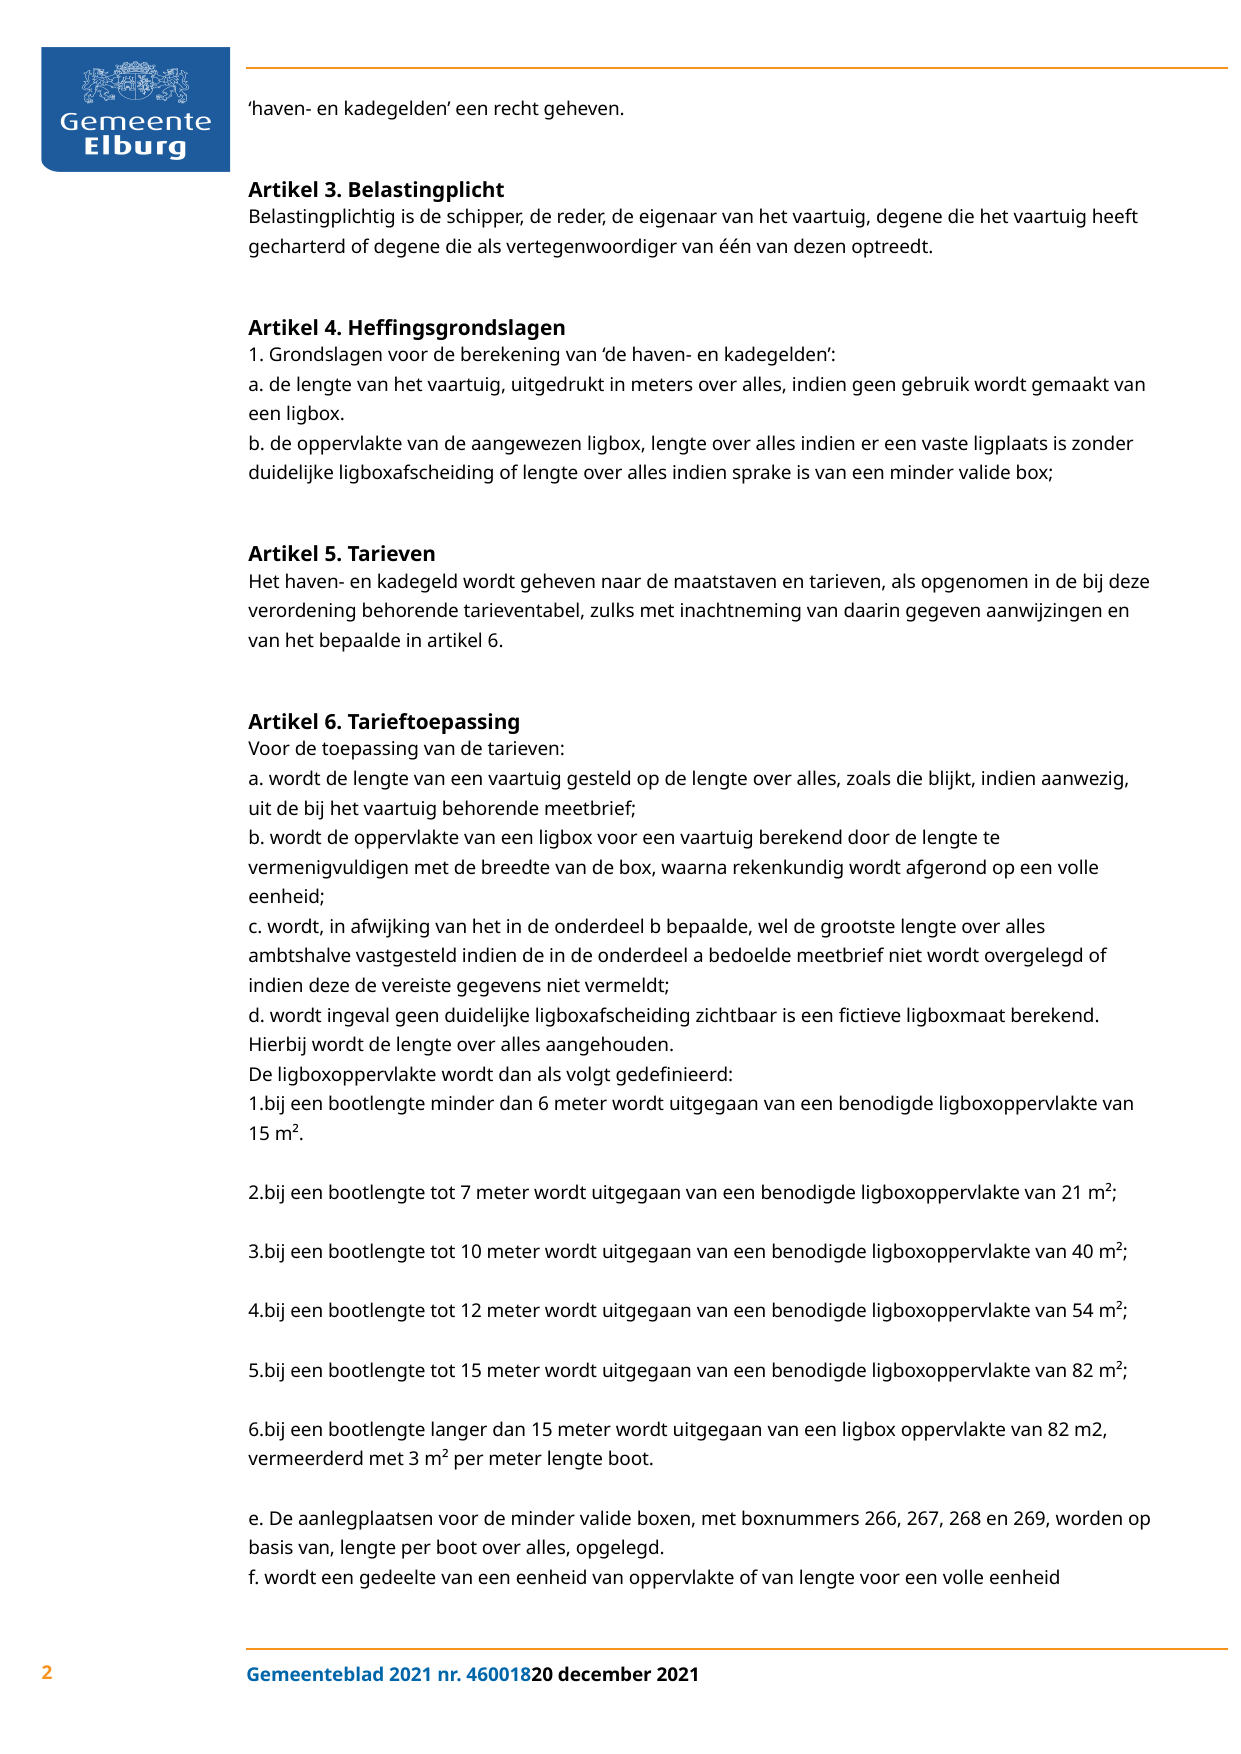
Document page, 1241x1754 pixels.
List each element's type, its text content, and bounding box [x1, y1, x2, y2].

text 4.bij een bootlengte tot 12 meter wordt uitgegaan van een benodigde ligboxoppervlakte van 54 m²; [248, 1298, 1152, 1323]
text Artikel 6. Tarieftoepassing [248, 707, 1152, 736]
text Het haven- en kadegeld wordt geheven naar de maatstaven en tarieven, als opgenomen in de bij deze verordening behorende tarieventabel, zulks met inachtneming van daarin gegeven aanwijzingen en van het bepaalde in artikel 6. [248, 568, 1152, 653]
text ‘haven- en kadegelden’ een recht geheven. [248, 95, 1152, 121]
text Artikel 5. Tarieven [248, 539, 1152, 568]
text b. de oppervlakte van de aangewezen ligbox, lengte over alles indien er een vaste ligplaats is zonder duidelijke ligboxafscheiding of lengte over alles indien sprake is van een minder valide box; [248, 430, 1152, 485]
text a. wordt de lengte van een vaartuig gesteld op de lengte over alles, zoals die blijkt, indien aanwezig, uit de bij het vaartuig behorende meetbrief; [248, 765, 1152, 821]
text 6.bij een bootlengte langer dan 15 meter wordt uitgegaan van een ligbox oppervlakte van 82 m2, vermeerderd met 3 m² per meter lengte boot. [248, 1416, 1152, 1471]
picture [41, 47, 231, 172]
text e. De aanlegplaatsen voor de minder valide boxen, met boxnummers 266, 267, 268 en 269, worden op basis van, lengte per boot over alles, opgelegd. [248, 1505, 1152, 1560]
text c. wordt, in afwijking van het in de onderdeel b bepaalde, wel de grootste lengte over alles ambtshalve vastgesteld indien de in de onderdeel a bedoelde meetbrief niet wordt overgelegd of indien deze de vereiste gegevens niet vermeldt; [248, 913, 1152, 998]
text a. de lengte van het vaartuig, uitgedrukt in meters over alles, indien geen gebruik wordt gemaakt van een ligbox. [248, 371, 1152, 426]
text 1. Grondslagen voor de berekening van ‘de haven- en kadegelden’: [248, 341, 1152, 367]
text 1.bij een bootlengte minder dan 6 meter wordt uitgegaan van een benodigde ligboxoppervlakte van 15 m². [248, 1091, 1152, 1146]
text 2.bij een bootlengte tot 7 meter wordt uitgegaan van een benodigde ligboxoppervlakte van 21 m²; [248, 1179, 1152, 1205]
text 3.bij een bootlengte tot 10 meter wordt uitgegaan van een benodigde ligboxoppervlakte van 40 m²; [248, 1238, 1152, 1264]
text Belastingplichtig is de schipper, de reder, de eigenaar van het vaartuig, degene die het vaartuig heeft gecharterd of degene die als vertegenwoordiger van één van dezen optreedt. [248, 203, 1152, 258]
text 5.bij een bootlengte tot 15 meter wordt uitgegaan van een benodigde ligboxoppervlakte van 82 m²; [248, 1357, 1152, 1383]
text Artikel 3. Belastingplicht [248, 175, 1152, 203]
text Artikel 4. Heffingsgrondslagen [248, 313, 1152, 341]
text b. wordt de oppervlakte van een ligbox voor een vaartuig berekend door de lengte te vermenigvuldigen met de breedte van de box, waarna rekenkundig wordt afgerond op een volle eenheid; [248, 824, 1152, 909]
text d. wordt ingeval geen duidelijke ligboxafscheiding zichtbaar is een fictieve ligboxmaat berekend. Hierbij wordt de lengte over alles aangehouden. [248, 1002, 1152, 1057]
text f. wordt een gedeelte van een eenheid van oppervlakte of van lengte voor een volle eenheid [248, 1564, 1152, 1590]
text Voor de toepassing van de tarieven: [248, 736, 1152, 761]
text De ligboxoppervlakte wordt dan als volgt gedefinieerd: [248, 1061, 1152, 1087]
